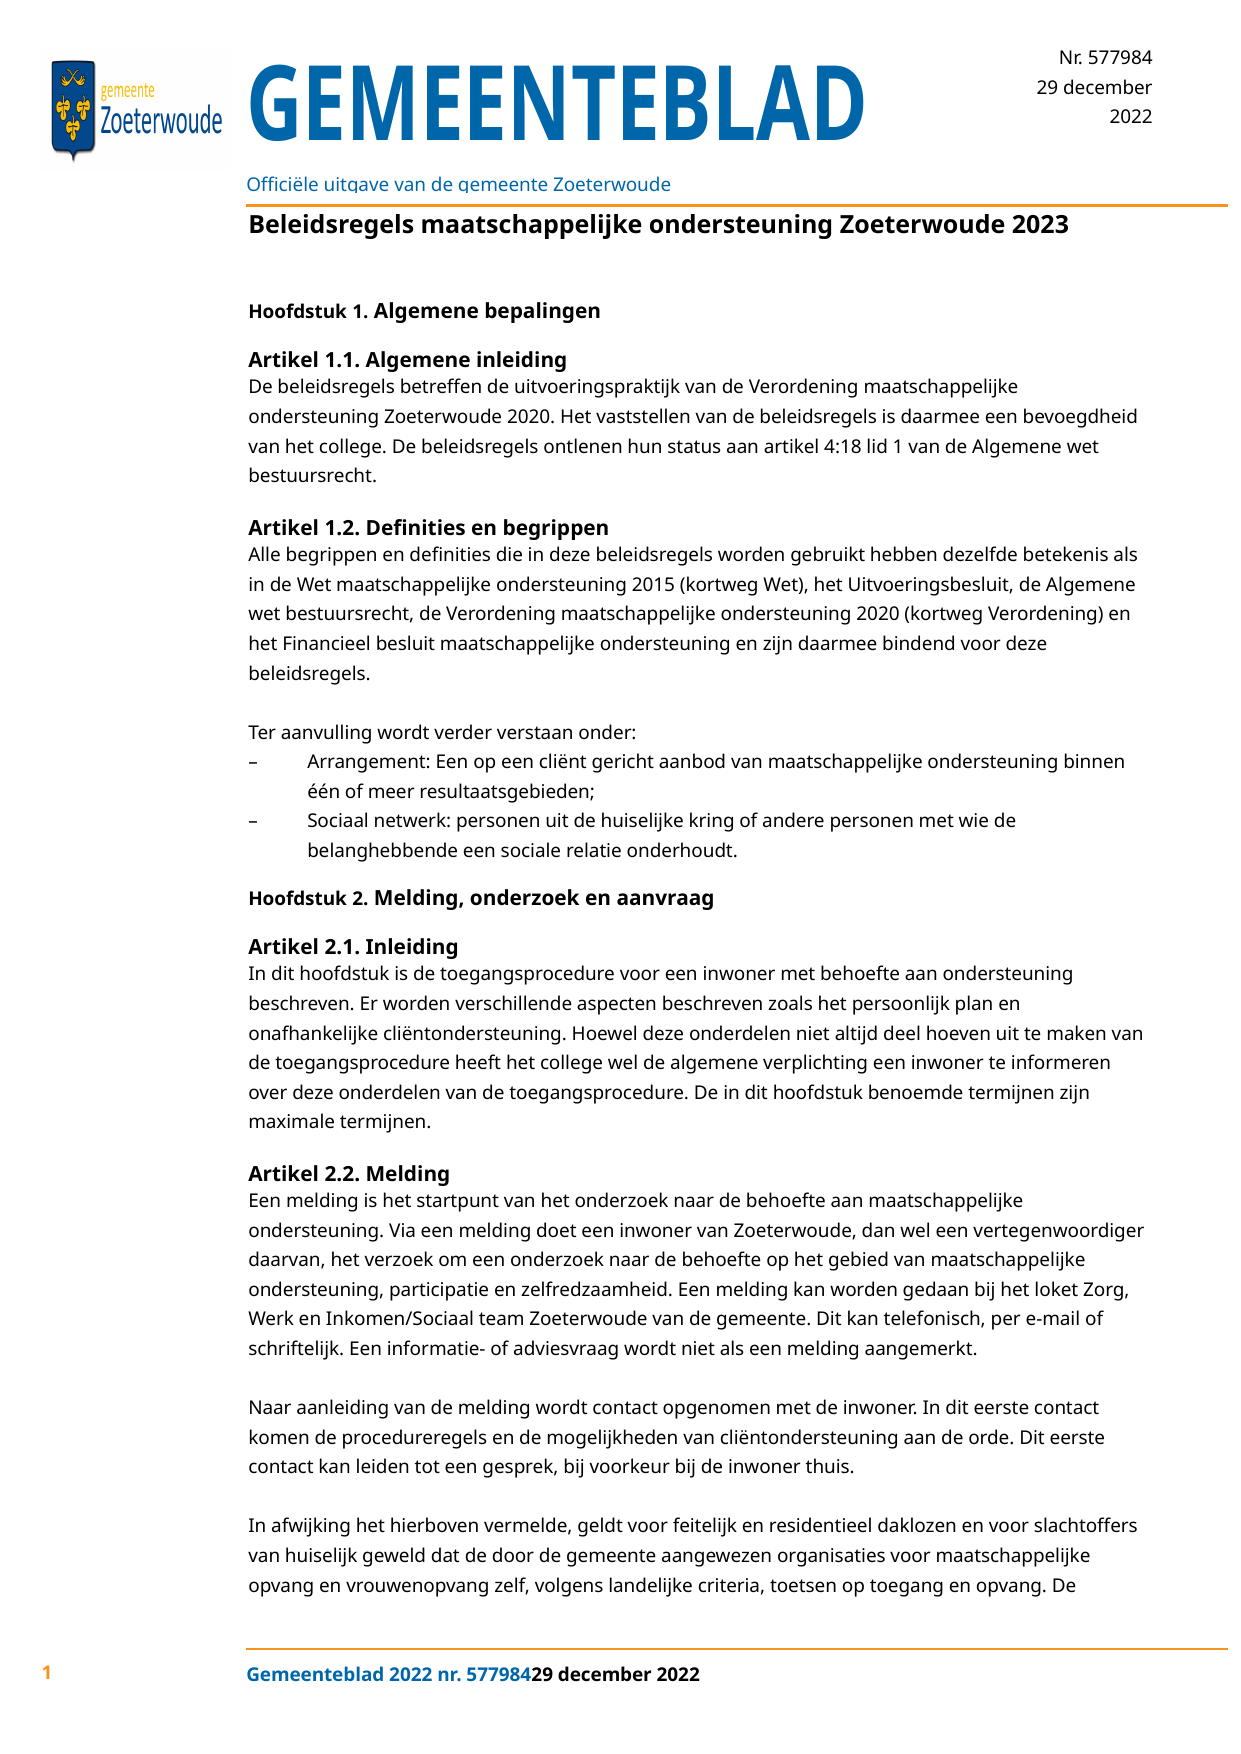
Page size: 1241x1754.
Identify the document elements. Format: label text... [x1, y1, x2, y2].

text Hoofdstuk 2. Melding, onderzoek en aanvraag [248, 883, 1152, 911]
text Naar aanleiding van de melding wordt contact opgenomen met de inwoner. In dit eerste contact komen de procedureregels en de mogelijkheden van cliëntondersteuning aan de orde. Dit eerste contact kan leiden tot een gesprek, bij voorkeur bij de inwoner thuis. [248, 1394, 1152, 1479]
text Alle begrippen en definities die in deze beleidsregels worden gebruikt hebben dezelfde betekenis als in de Wet maatschappelijke ondersteuning 2015 (kortweg Wet), het Uitvoeringsbesluit, de Algemene wet bestuursrecht, de Verordening maatschappelijke ondersteuning 2020 (kortweg Verordening) en het Financieel besluit maatschappelijke ondersteuning en zijn daarmee bindend voor deze beleidsregels. [248, 541, 1152, 685]
text Artikel 1.1. Algemene inleiding [248, 345, 1152, 374]
text Artikel 1.2. Definities en begrippen [248, 513, 1152, 541]
list Arrangement: Een op een cliënt gericht aanbod van maatschappelijke ondersteuning binnen één of meer resultaatsgebieden; [248, 748, 1152, 804]
text In afwijking het hierboven vermelde, geldt voor feitelijk en residentieel daklozen en voor slachtoffers van huiselijk geweld dat de door de gemeente aangewezen organisaties voor maatschappelijke opvang en vrouwenopvang zelf, volgens landelijke criteria, toetsen op toegang en opvang. De [248, 1513, 1152, 1598]
text Artikel 2.1. Inleiding [248, 932, 1152, 961]
text De beleidsregels betreffen de uitvoeringspraktijk van de Verordening maatschappelijke ondersteuning Zoeterwoude 2020. Het vaststellen van de beleidsregels is daarmee een bevoegdheid van het college. De beleidsregels ontlenen hun status aan artikel 4:18 lid 1 van de Algemene wet bestuursrecht. [248, 374, 1152, 488]
text Beleidsregels maatschappelijke ondersteuning Zoeterwoude 2023 [248, 207, 1152, 241]
text In dit hoofdstuk is de toegangsprocedure voor een inwoner met behoefte aan ondersteuning beschreven. Er worden verschillende aspecten beschreven zoals het persoonlijk plan en onafhankelijke cliëntondersteuning. Hoewel deze onderdelen niet altijd deel hoeven uit te maken van de toegangsprocedure heeft het college wel de algemene verplichting een inwoner te informeren over deze onderdelen van de toegangsprocedure. De in dit hoofdstuk benoemde termijnen zijn maximale termijnen. [248, 961, 1152, 1134]
picture [41, 47, 231, 172]
list Sociaal netwerk: personen uit de huiselijke kring of andere personen met wie de belanghebbende een sociale relatie onderhoudt. [248, 808, 1152, 863]
text Ter aanvulling wordt verder verstaan onder: [248, 719, 1152, 744]
text Artikel 2.2. Melding [248, 1159, 1152, 1187]
text Hoofdstuk 1. Algemene bepalingen [248, 296, 1152, 324]
text Een melding is het startpunt van het onderzoek naar de behoefte aan maatschappelijke ondersteuning. Via een melding doet een inwoner van Zoeterwoude, dan wel een vertegenwoordiger daarvan, het verzoek om een onderzoek naar de behoefte op het gebied van maatschappelijke ondersteuning, participatie en zelfredzaamheid. Een melding kan worden gedaan bij het loket Zorg, Werk en Inkomen/Sociaal team Zoeterwoude van de gemeente. Dit kan telefonisch, per e-mail of schriftelijk. Een informatie- of adviesvraag wordt niet als een melding aangemerkt. [248, 1187, 1152, 1361]
